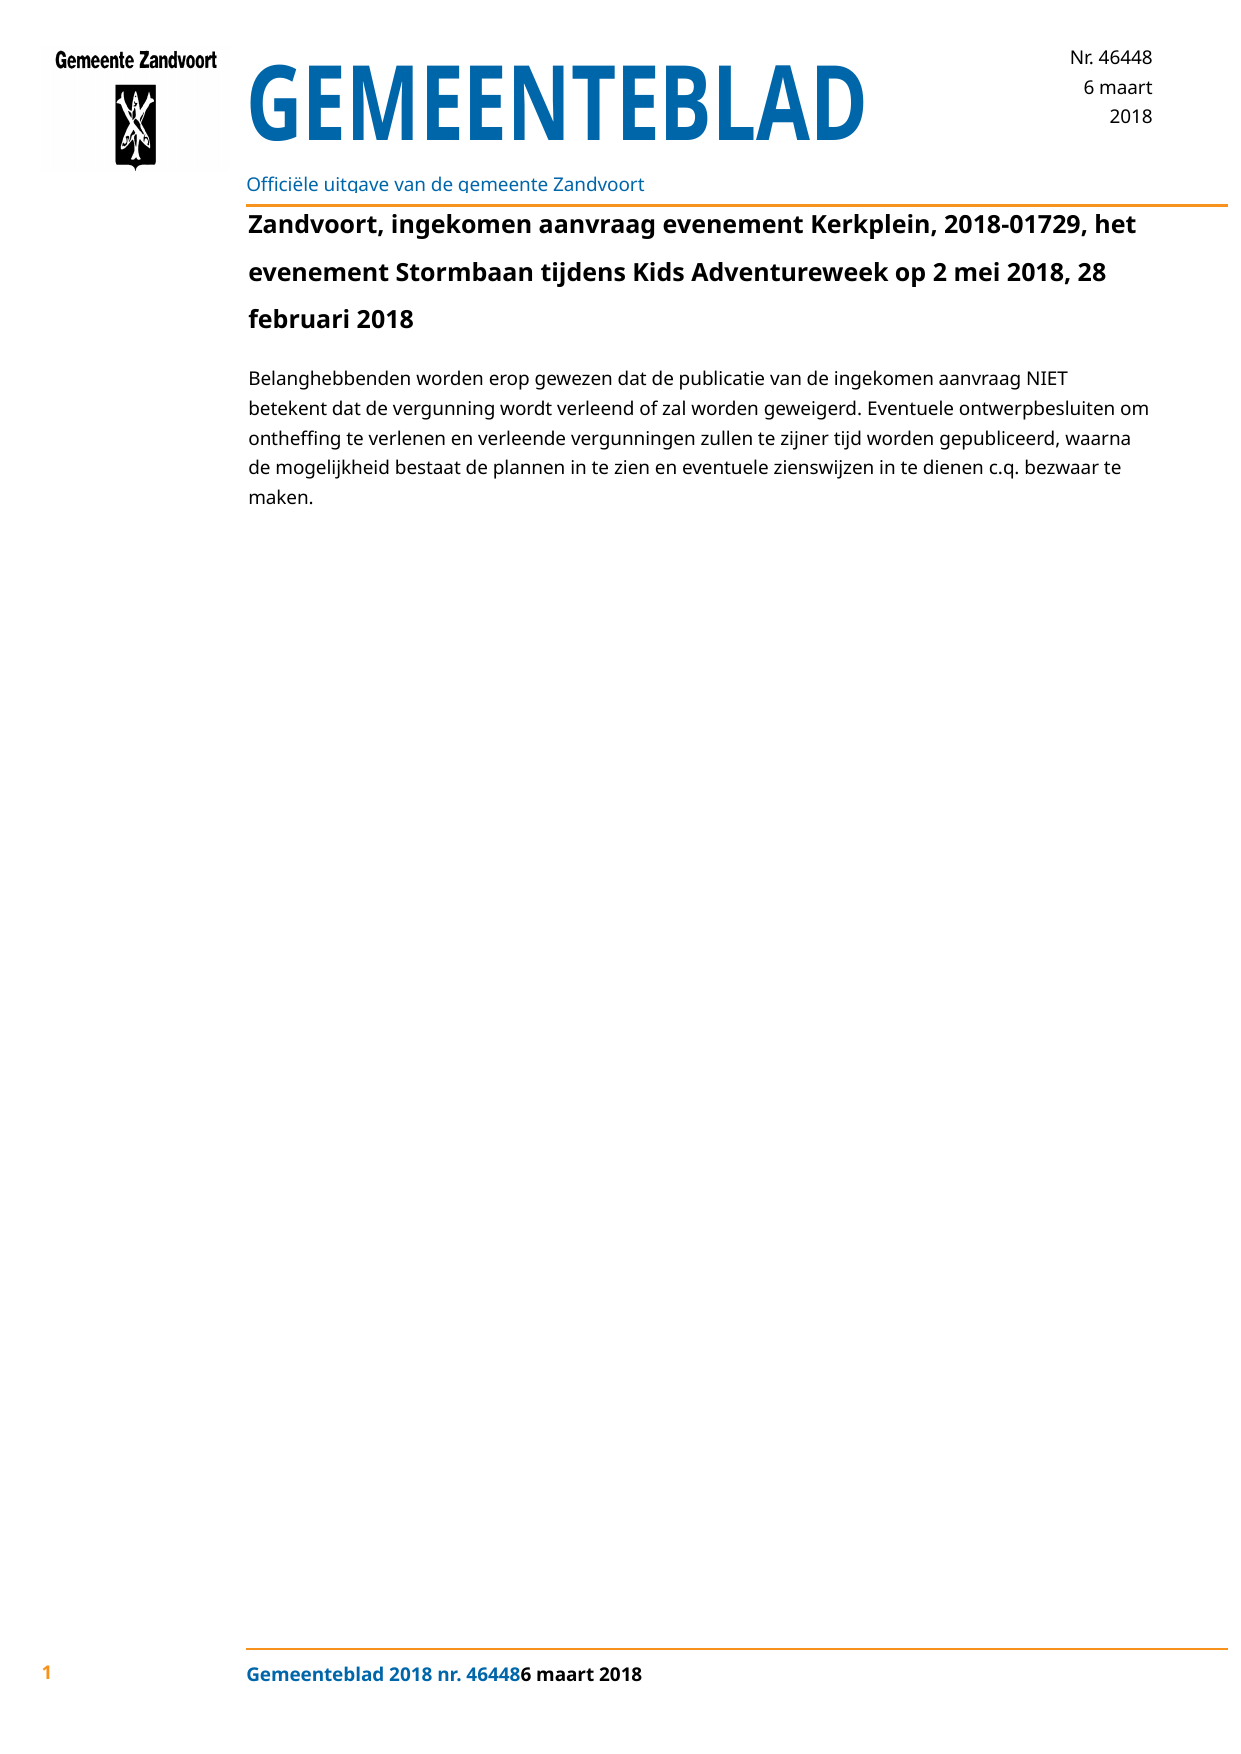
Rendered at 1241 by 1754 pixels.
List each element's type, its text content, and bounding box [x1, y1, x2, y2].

text Belanghebbenden worden erop gewezen dat de publicatie van de ingekomen aanvraag NIET betekent dat de vergunning wordt verleend of zal worden geweigerd. Eventuele ontwerpbesluiten om ontheffing te verlenen en verleende vergunningen zullen te zijner tijd worden gepubliceerd, waarna de mogelijkheid bestaat de plannen in te zien en eventuele zienswijzen in te dienen c.q. bezwaar te maken. [248, 366, 1152, 509]
text Zandvoort, ingekomen aanvraag evenement Kerkplein, 2018-01729, het evenement Stormbaan tijdens Kids Adventureweek op 2 mei 2018, 28 februari 2018 [248, 207, 1152, 336]
picture [41, 47, 231, 172]
